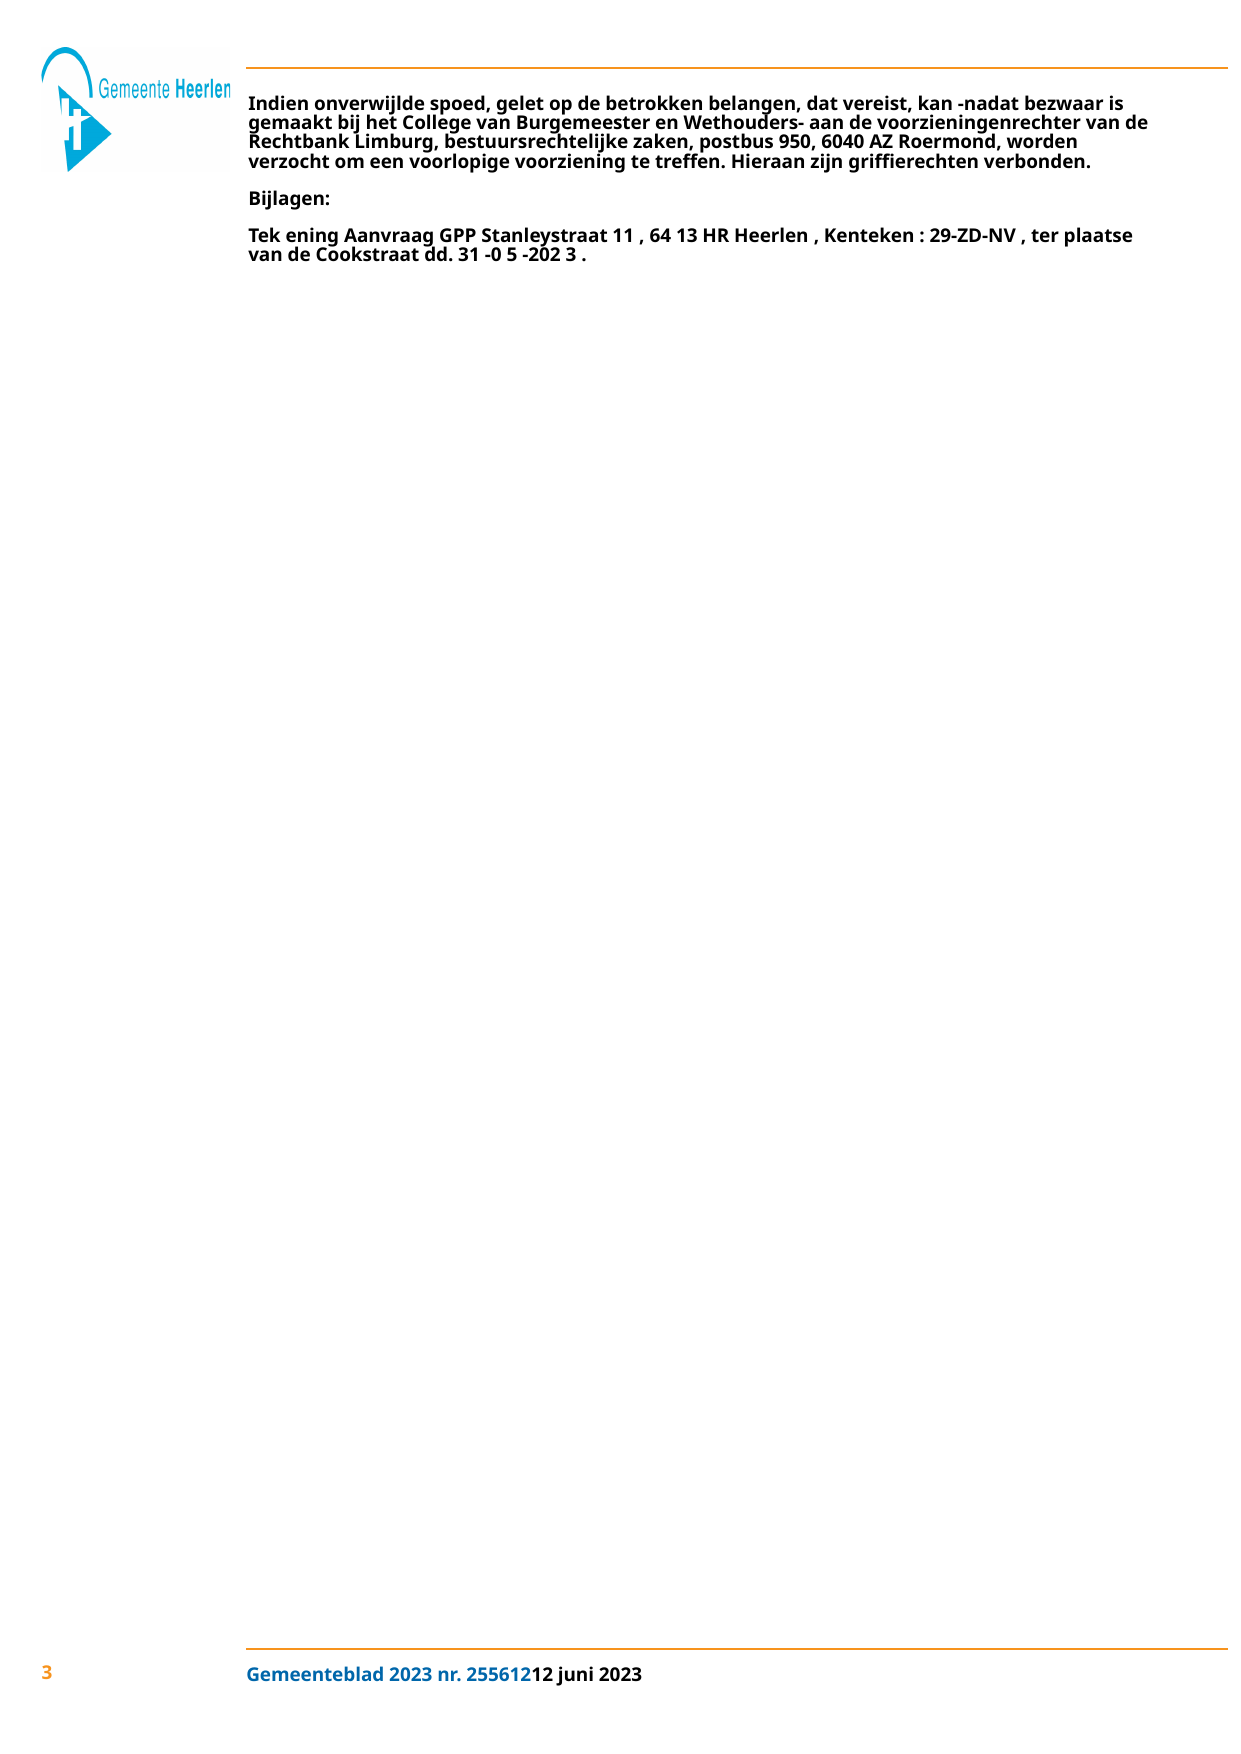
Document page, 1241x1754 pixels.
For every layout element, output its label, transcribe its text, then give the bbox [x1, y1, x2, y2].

text Indien onverwijlde spoed, gelet op de betrokken belangen, dat vereist, kan -nadat bezwaar is gemaakt bij het College van Burgemeester en Wethouders- aan de voorzieningenrechter van de Rechtbank Limburg, bestuursrechtelijke zaken, postbus 950, 6040 AZ Roermond, worden verzocht om een voorlopige voorziening te treffen. Hieraan zijn griffierechten verbonden. [248, 95, 1152, 172]
text Tek ening Aanvraag GPP Stanleystraat 11 , 64 13 HR Heerlen , Kenteken : 29-ZD-NV , ter plaatse van de Cookstraat dd. 31 -0 5 -202 3 . [248, 227, 1152, 265]
picture [41, 47, 59, 70]
picture [41, 47, 231, 172]
text Bijlagen: [248, 189, 1152, 209]
